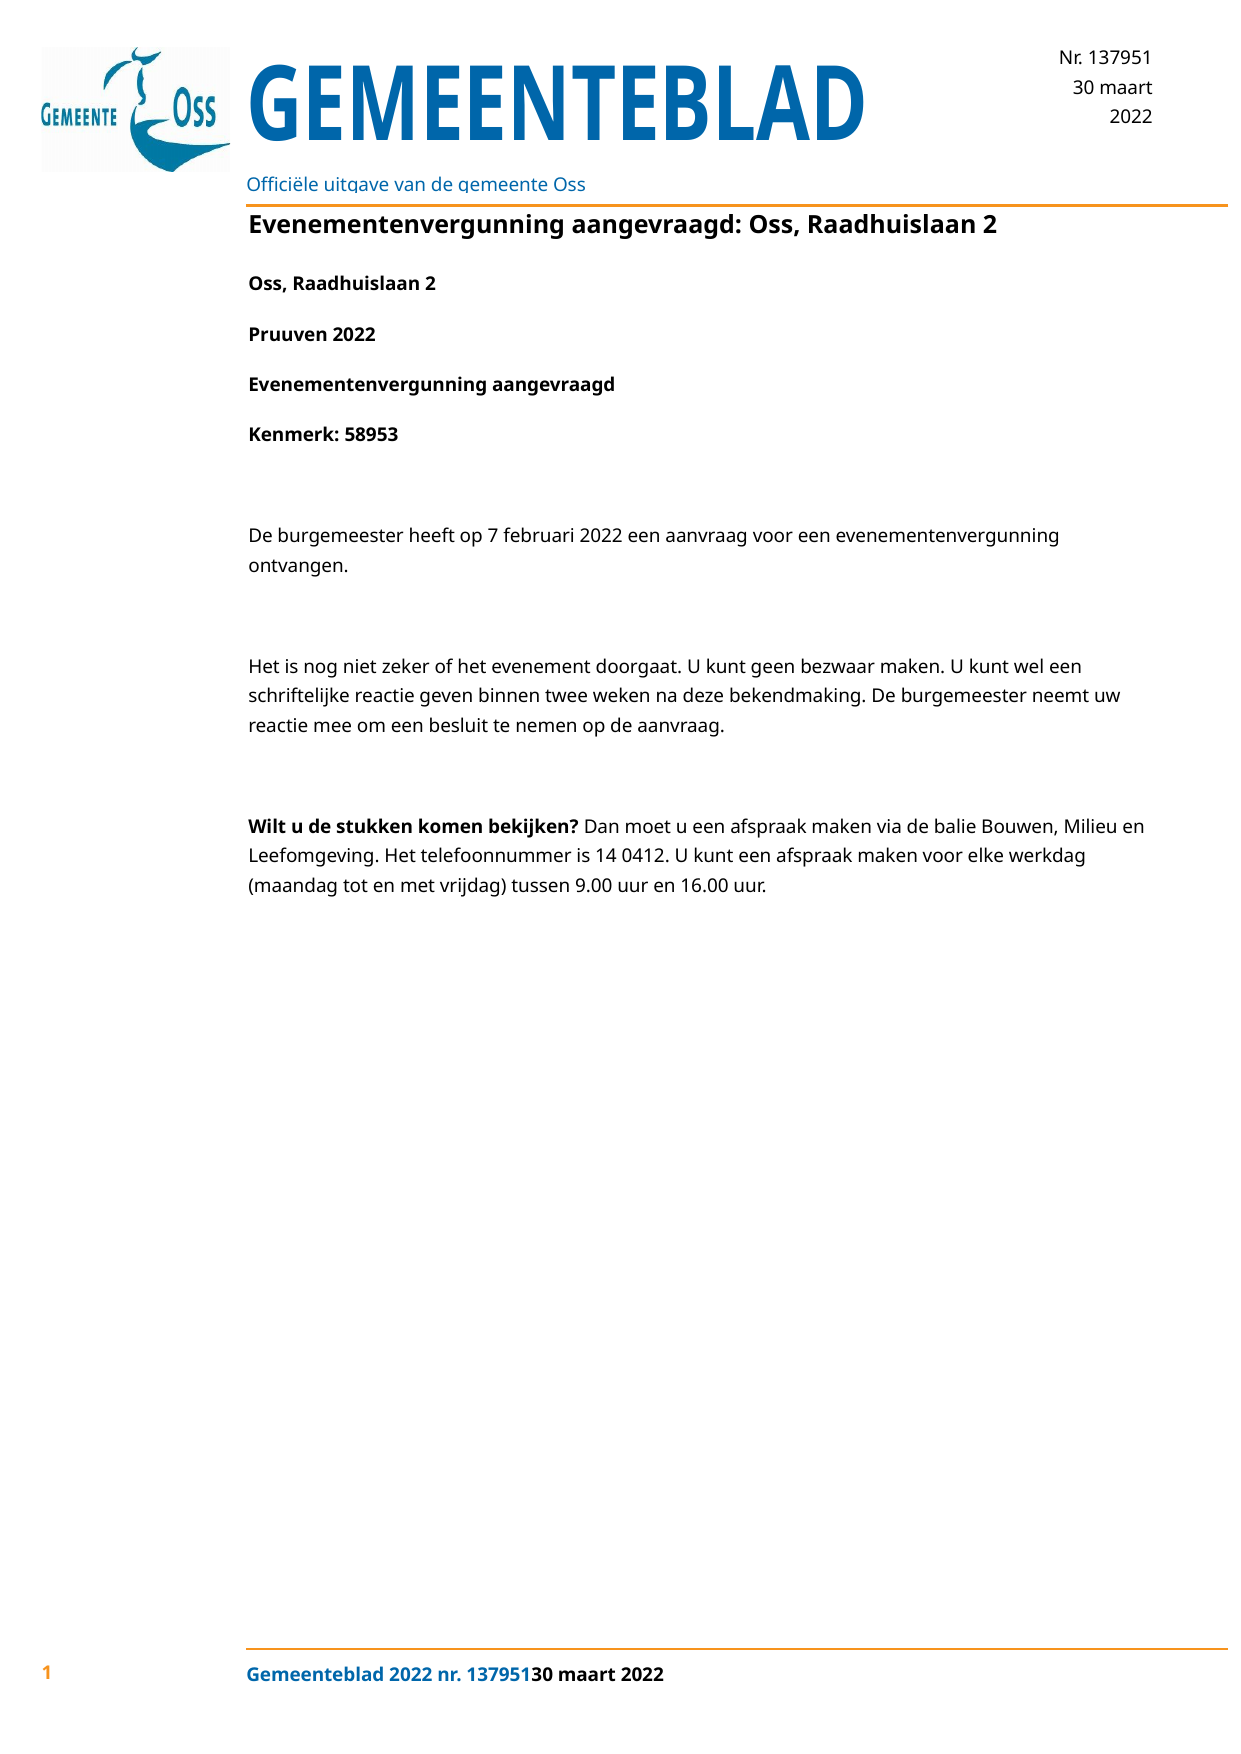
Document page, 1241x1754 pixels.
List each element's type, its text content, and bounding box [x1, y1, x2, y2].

text Oss, Raadhuislaan 2 [248, 270, 1152, 296]
text Kenmerk: 58953 [248, 422, 1152, 447]
picture [41, 47, 231, 172]
text Evenementenvergunning aangevraagd [248, 371, 1152, 397]
text Evenementenvergunning aangevraagd: Oss, Raadhuislaan 2 [248, 207, 1152, 241]
text Wilt u de stukken komen bekijken? Dan moet u een afspraak maken via de balie Bouwen, Milieu en Leefomgeving. Het telefoonnummer is 14 0412. U kunt een afspraak maken voor elke werkdag (maandag tot en met vrijdag) tussen 9.00 uur en 16.00 uur. [248, 813, 1152, 898]
text De burgemeester heeft op 7 februari 2022 een aanvraag voor een evenementenvergunning ontvangen. [248, 522, 1152, 578]
text Het is nog niet zeker of het evenement doorgaat. U kunt geen bezwaar maken. U kunt wel een schriftelijke reactie geven binnen twee weken na deze bekendmaking. De burgemeester neemt uw reactie mee om een besluit te nemen op de aanvraag. [248, 653, 1152, 738]
text Pruuven 2022 [248, 321, 1152, 346]
